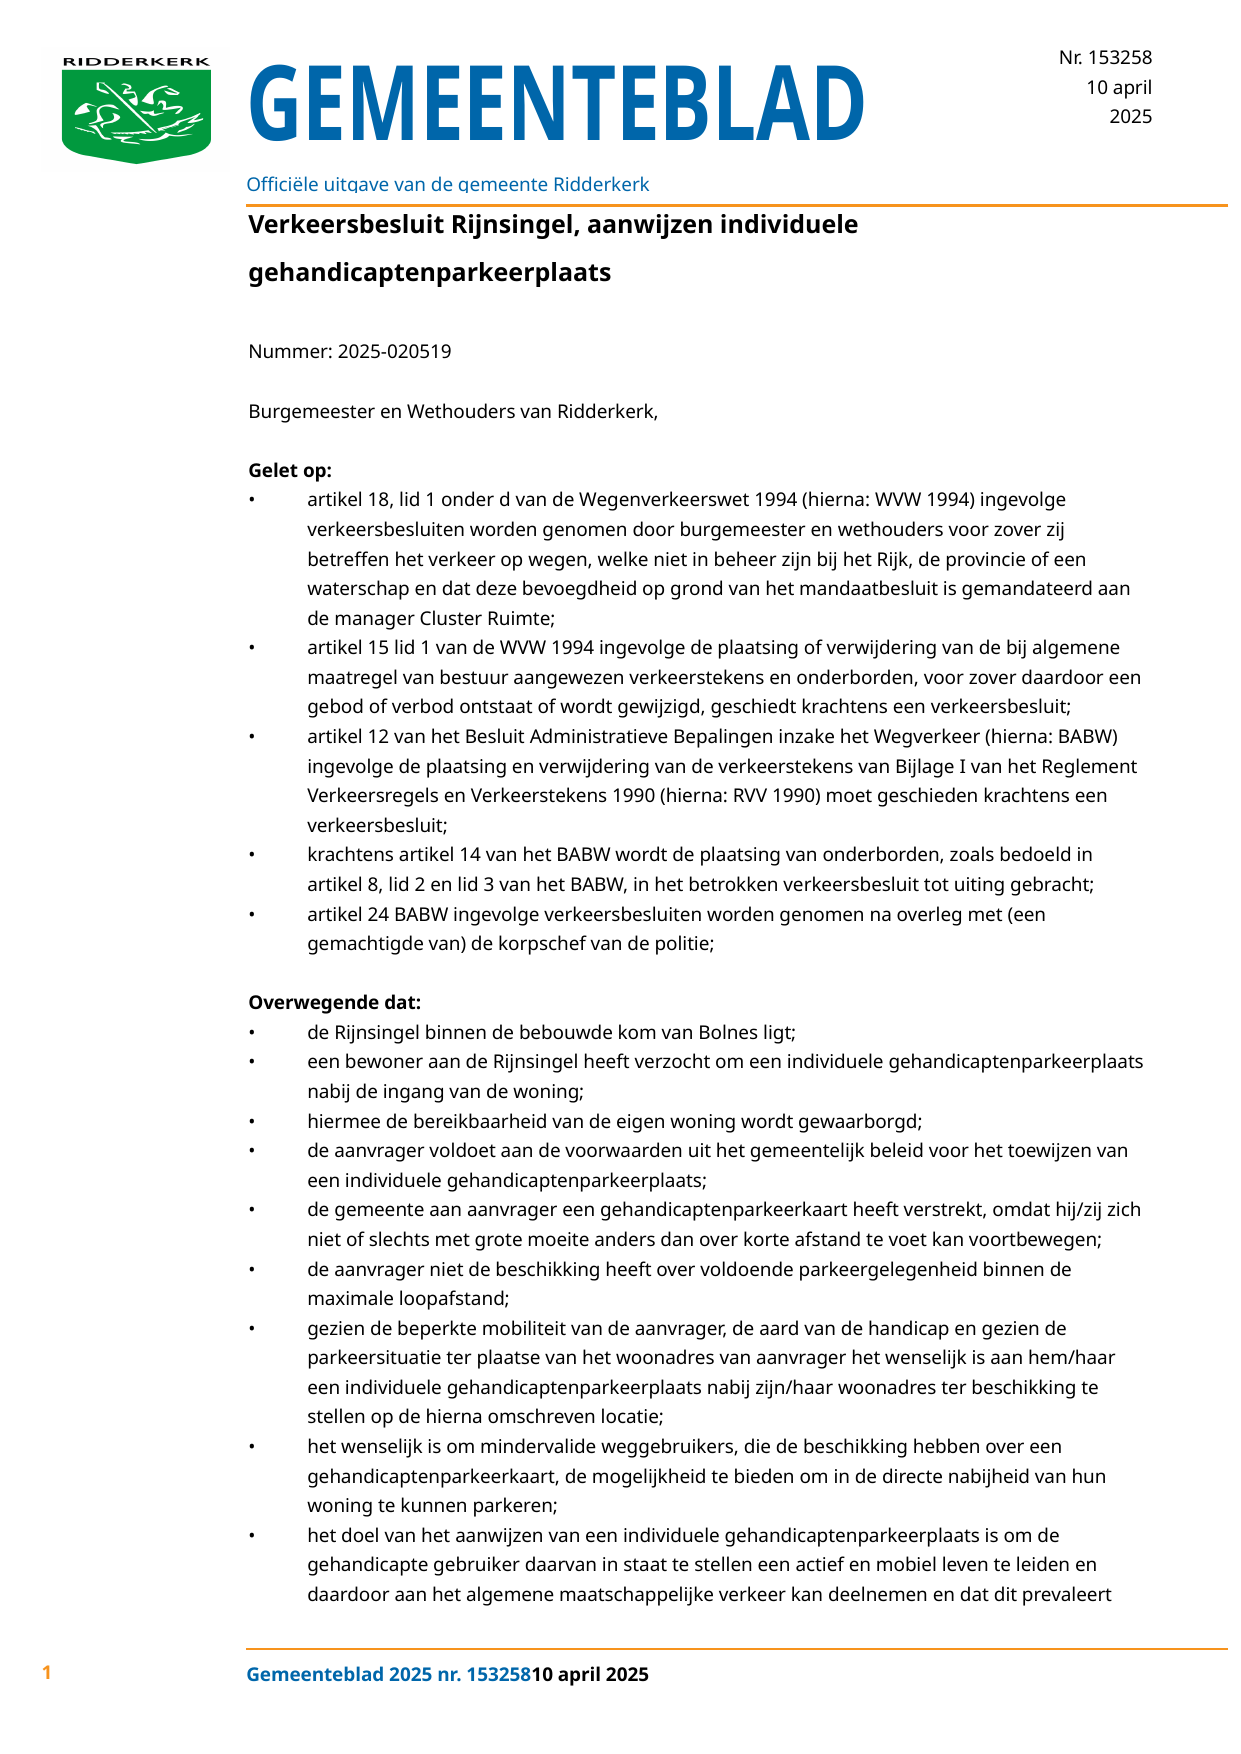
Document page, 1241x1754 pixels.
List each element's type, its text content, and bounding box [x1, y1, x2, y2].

list artikel 15 lid 1 van de WVW 1994 ingevolge de plaatsing of verwijdering van de bij algemene maatregel van bestuur aangewezen verkeerstekens en onderborden, voor zover daardoor een gebod of verbod ontstaat of wordt gewijzigd, geschiedt krachtens een verkeersbesluit; [248, 634, 1152, 719]
list het doel van het aanwijzen van een individuele gehandicaptenparkeerplaats is om de gehandicapte gebruiker daarvan in staat te stellen een actief en mobiel leven te leiden en daardoor aan het algemene maatschappelijke verkeer kan deelnemen en dat dit prevaleert [248, 1522, 1152, 1607]
list de aanvrager niet de beschikking heeft over voldoende parkeergelegenheid binnen de maximale loopafstand; [248, 1256, 1152, 1311]
list de gemeente aan aanvrager een gehandicaptenparkeerkaart heeft verstrekt, omdat hij/zij zich niet of slechts met grote moeite anders dan over korte afstand te voet kan voortbewegen; [248, 1197, 1152, 1252]
list de aanvrager voldoet aan de voorwaarden uit het gemeentelijk beleid voor het toewijzen van een individuele gehandicaptenparkeerplaats; [248, 1137, 1152, 1193]
list artikel 24 BABW ingevolge verkeersbesluiten worden genomen na overleg met (een gemachtigde van) de korpschef van de politie; [248, 901, 1152, 956]
list het wenselijk is om mindervalide weggebruikers, die de beschikking hebben over een gehandicaptenparkeerkaart, de mogelijkheid te bieden om in de directe nabijheid van hun woning te kunnen parkeren; [248, 1433, 1152, 1518]
text Overwegende dat: [248, 989, 1152, 1015]
list een bewoner aan de Rijnsingel heeft verzocht om een individuele gehandicaptenparkeerplaats nabij de ingang van de woning; [248, 1049, 1152, 1104]
list hiermee de bereikbaarheid van de eigen woning wordt gewaarborgd; [248, 1108, 1152, 1133]
list artikel 12 van het Besluit Administratieve Bepalingen inzake het Wegverkeer (hierna: BABW) ingevolge de plaatsing en verwijdering van de verkeerstekens van Bijlage I van het Reglement Verkeersregels en Verkeerstekens 1990 (hierna: RVV 1990) moet geschieden krachtens een verkeersbesluit; [248, 723, 1152, 838]
list de Rijnsingel binnen de bebouwde kom van Bolnes ligt; [248, 1019, 1152, 1045]
picture [41, 47, 231, 172]
text Burgemeester en Wethouders van Ridderkerk, [248, 398, 1152, 423]
list artikel 18, lid 1 onder d van de Wegenverkeerswet 1994 (hierna: WVW 1994) ingevolge verkeersbesluiten worden genomen door burgemeester en wethouders voor zover zij betreffen het verkeer op wegen, welke niet in beheer zijn bij het Rijk, de provincie of een waterschap en dat deze bevoegdheid op grond van het mandaatbesluit is gemandateerd aan de manager Cluster Ruimte; [248, 487, 1152, 631]
text Gelet op: [248, 457, 1152, 483]
text Verkeersbesluit Rijnsingel, aanwijzen individuele gehandicaptenparkeerplaats [248, 207, 1152, 288]
list krachtens artikel 14 van het BABW wordt de plaatsing van onderborden, zoals bedoeld in artikel 8, lid 2 en lid 3 van het BABW, in het betrokken verkeersbesluit tot uiting gebracht; [248, 842, 1152, 897]
text Nummer: 2025-020519 [248, 339, 1152, 364]
list gezien de beperkte mobiliteit van de aanvrager, de aard van de handicap en gezien de parkeersituatie ter plaatse van het woonadres van aanvrager het wenselijk is aan hem/haar een individuele gehandicaptenparkeerplaats nabij zijn/haar woonadres ter beschikking te stellen op de hierna omschreven locatie; [248, 1315, 1152, 1429]
